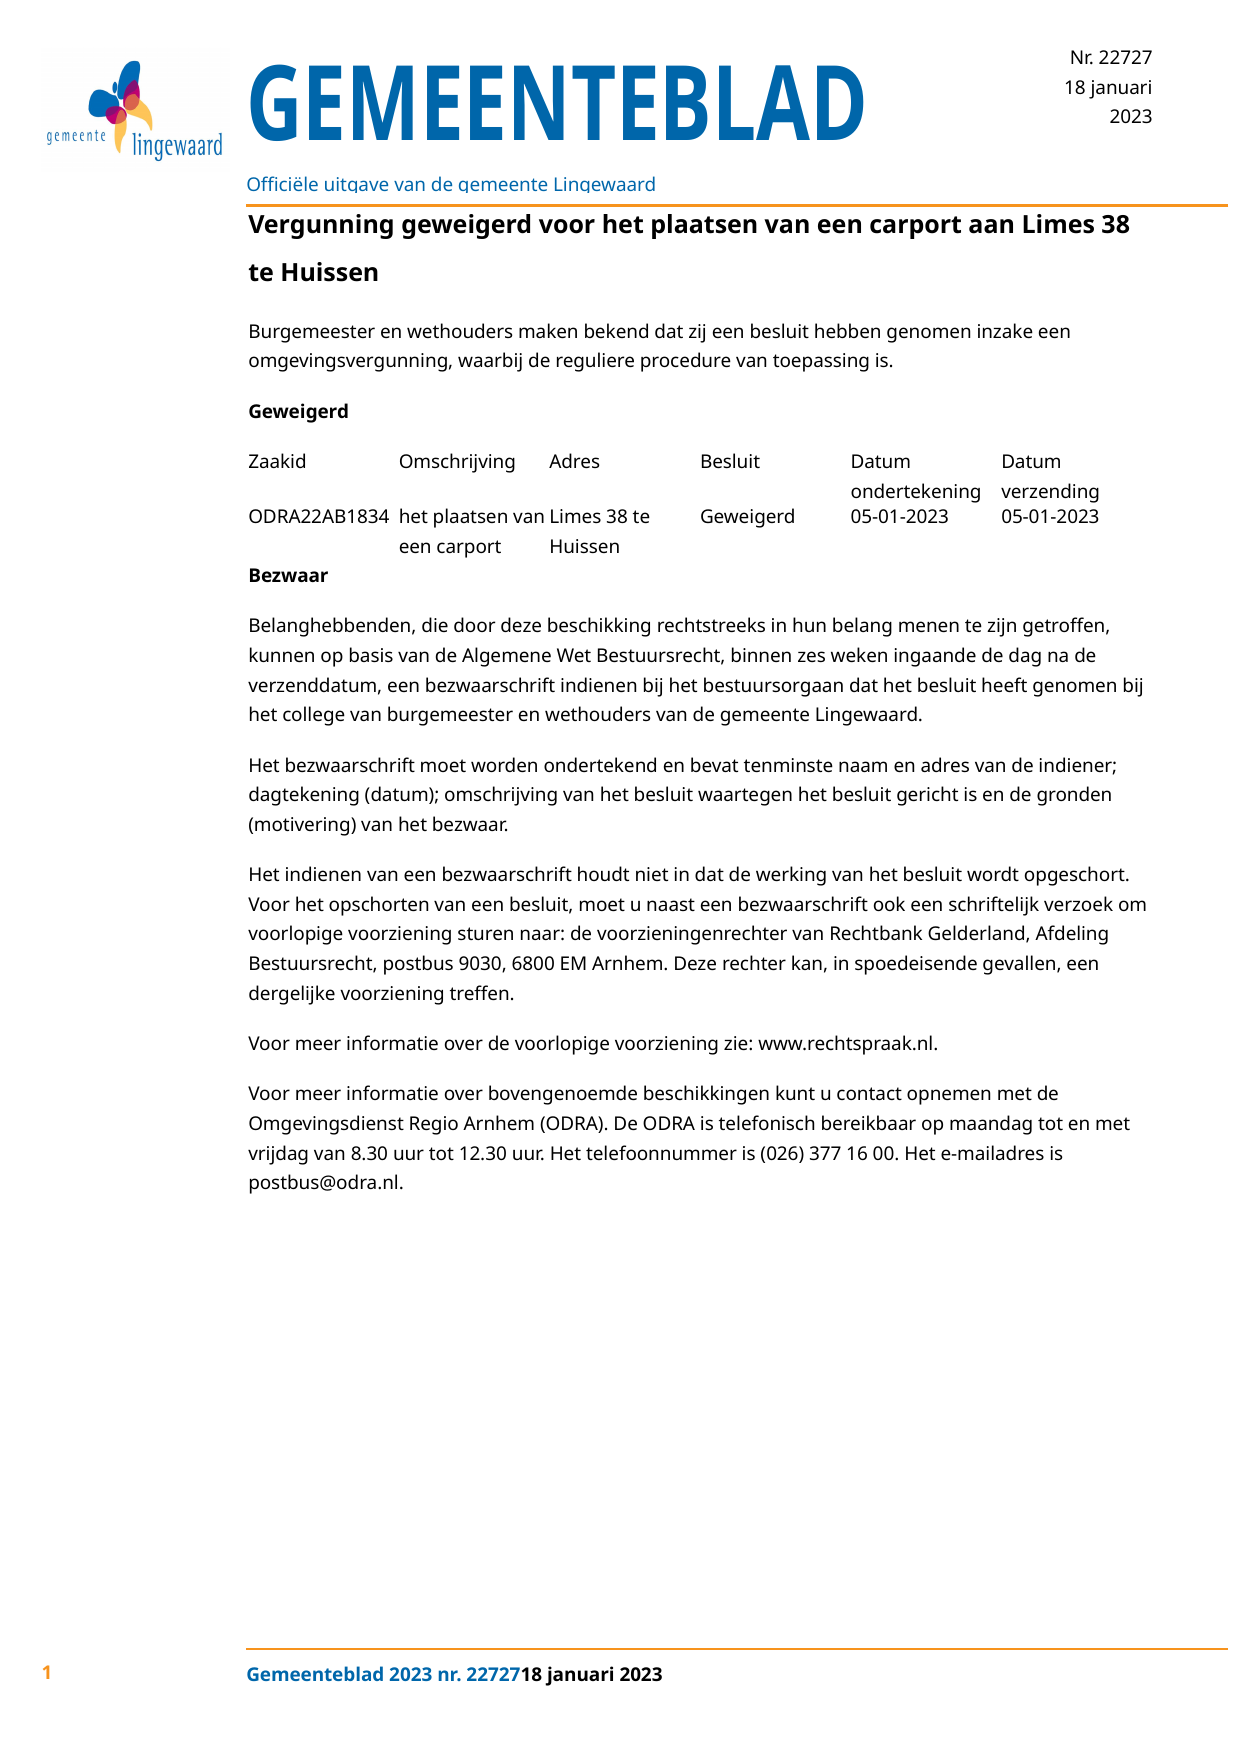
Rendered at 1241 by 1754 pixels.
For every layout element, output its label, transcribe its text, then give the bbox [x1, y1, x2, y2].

table_cell Geweigerd [700, 504, 850, 559]
table_cell 05-01-2023 [850, 504, 1001, 559]
text Het indienen van een bezwaarschrift houdt niet in dat de werking van het besluit wordt opgeschort. Voor het opschorten van een besluit, moet u naast een bezwaarschrift ook een schriftelijk verzoek om voorlopige voorziening sturen naar: de voorzieningenrechter van Rechtbank Gelderland, Afdeling Bestuursrecht, postbus 9030, 6800 EM Arnhem. Deze rechter kan, in spoedeisende gevallen, een dergelijke voorziening treffen. [248, 861, 1152, 1006]
table_header Besluit [700, 449, 850, 504]
table_cell 05-01-2023 [1001, 504, 1152, 559]
table_header Zaakid [248, 449, 398, 504]
text Voor meer informatie over de voorlopige voorziening zie: www.rechtspraak.nl. [248, 1030, 1152, 1056]
table_header Adres [549, 449, 700, 504]
text Belanghebbenden, die door deze beschikking rechtstreeks in hun belang menen te zijn getroffen, kunnen op basis van de Algemene Wet Bestuursrecht, binnen zes weken ingaande de dag na de verzenddatum, een bezwaarschrift indienen bij het bestuursorgaan dat het besluit heeft genomen bij het college van burgemeester en wethouders van de gemeente Lingewaard. [248, 613, 1152, 727]
text Het bezwaarschrift moet worden ondertekend en bevat tenminste naam en adres van de indiener; dagtekening (datum); omschrijving van het besluit waartegen het besluit gericht is en de gronden (motivering) van het bezwaar. [248, 752, 1152, 837]
text Voor meer informatie over bovengenoemde beschikkingen kunt u contact opnemen met de Omgevingsdienst Regio Arnhem (ODRA). De ODRA is telefonisch bereikbaar op maandag tot en met vrijdag van 8.30 uur tot 12.30 uur. Het telefoonnummer is (026) 377 16 00. Het e-mailadres is postbus@odra.nl. [248, 1081, 1152, 1195]
table_header Datum verzending [1001, 449, 1152, 504]
table_cell Limes 38 te Huissen [549, 504, 700, 559]
text Bezwaar [248, 562, 1152, 588]
picture [41, 47, 231, 172]
table_cell het plaatsen van een carport [399, 504, 549, 559]
table_header Datum ondertekening [850, 449, 1001, 504]
table_header Omschrijving [399, 449, 549, 504]
text Vergunning geweigerd voor het plaatsen van een carport aan Limes 38 te Huissen [248, 207, 1152, 288]
table_cell ODRA22AB1834 [248, 504, 398, 559]
text Geweigerd [248, 398, 1152, 424]
text Burgemeester en wethouders maken bekend dat zij een besluit hebben genomen inzake een omgevingsvergunning, waarbij de reguliere procedure van toepassing is. [248, 318, 1152, 373]
